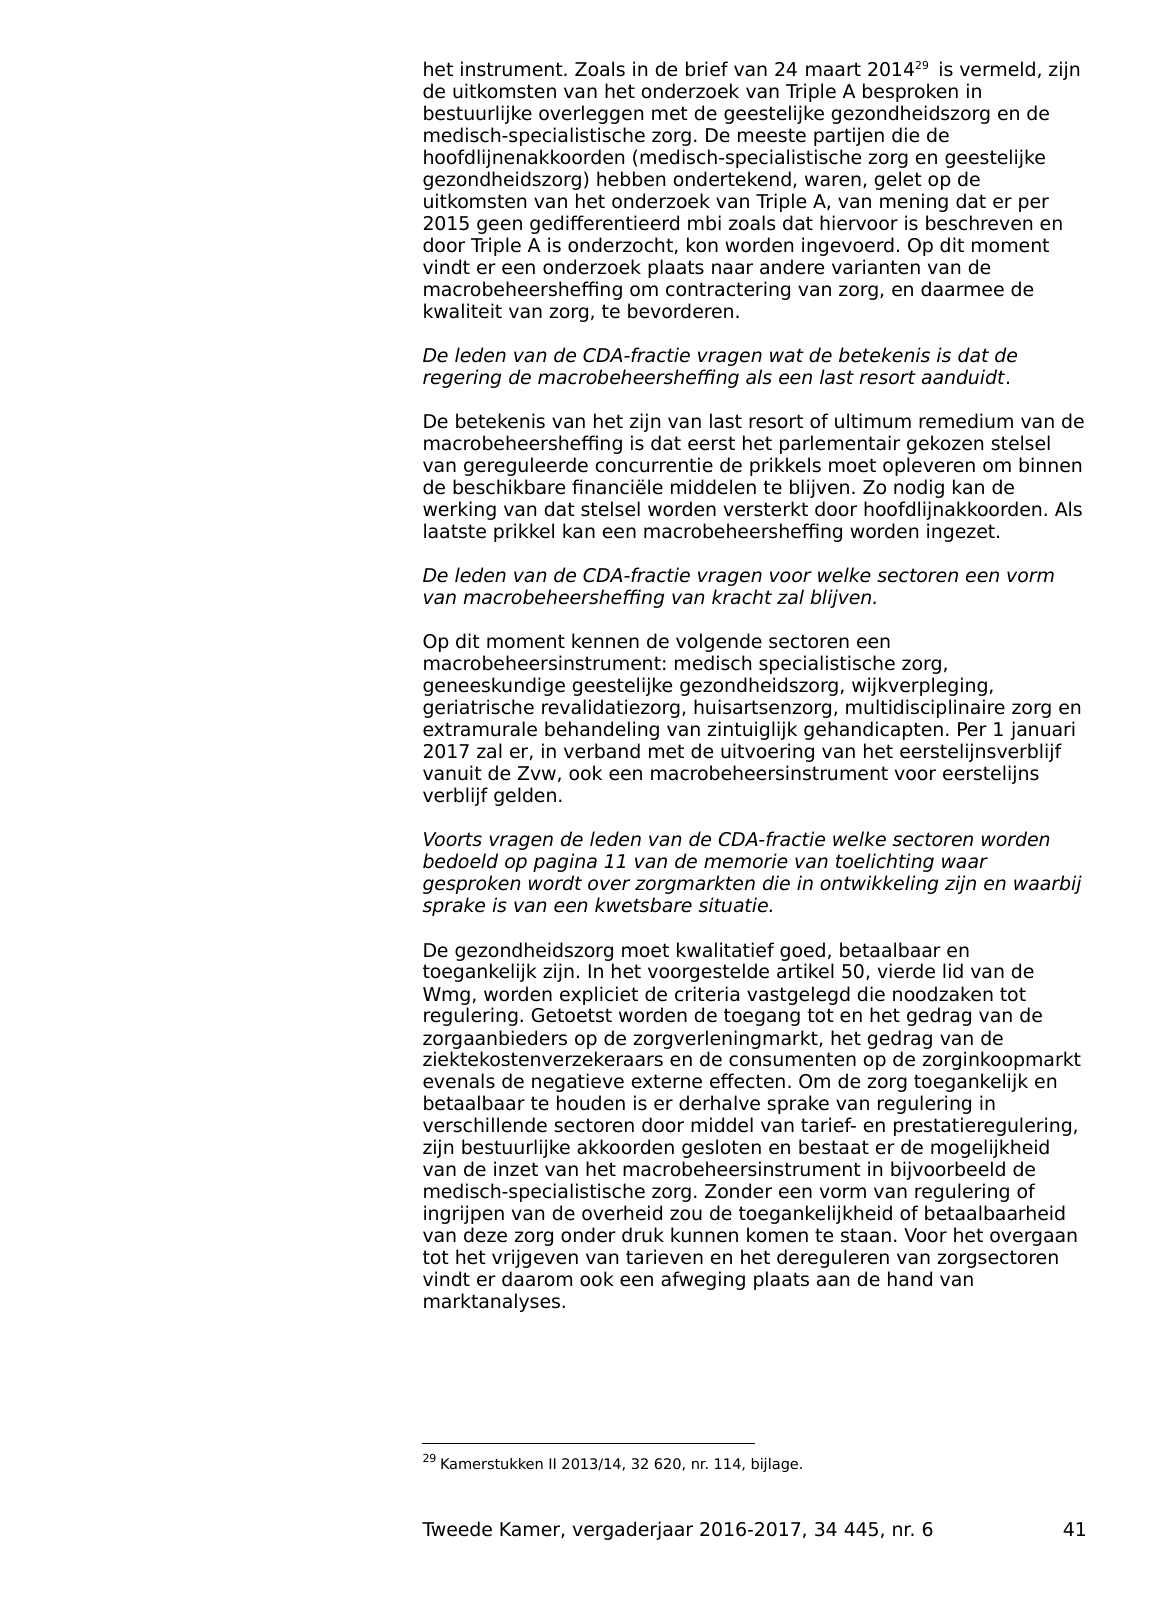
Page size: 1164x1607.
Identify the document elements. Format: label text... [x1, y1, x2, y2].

text het instrument. Zoals in de brief van 24 maart 2014 is vermeld, zijn de uitkomsten van het onderzoek van Triple A besproken in bestuurlijke overleggen met de geestelijke gezondheidszorg en de medisch-specialistische zorg. De meeste partijen die de hoofdlijnenakkoorden (medisch-specialistische zorg en geestelijke gezondheidszorg) hebben ondertekend, waren, gelet op de uitkomsten van het onderzoek van Triple A, van mening dat er per 2015 geen gedifferentieerd mbi zoals dat hiervoor is beschreven en door Triple A is onderzocht, kon worden ingevoerd. Op dit moment vindt er een onderzoek plaats naar andere varianten van de macrobeheersheffing om contractering van zorg, en daarmee de kwaliteit van zorg, te bevorderen. [422, 59, 1087, 323]
text De leden van de CDA-fractie vragen voor welke sectoren een vorm van macrobeheersheffing van kracht zal blijven. [422, 565, 1087, 609]
text Op dit moment kennen de volgende sectoren een macrobeheersinstrument: medisch specialistische zorg, geneeskundige geestelijke gezondheidszorg, wijkverpleging, geriatrische revalidatiezorg, huisartsenzorg, multidisciplinaire zorg en extramurale behandeling van zintuiglijk gehandicapten. Per 1 januari 2017 zal er, in verband met de uitvoering van het eerstelijnsverblijf vanuit de Zvw, ook een macrobeheersinstrument voor eerstelijns verblijf gelden. [422, 631, 1087, 807]
text De leden van de CDA-fractie vragen wat de betekenis is dat de regering de macrobeheersheffing als een last resort aanduidt. [422, 345, 1087, 389]
text De gezondheidszorg moet kwalitatief goed, betaalbaar en toegankelijk zijn. In het voorgestelde artikel 50, vierde lid van de Wmg, worden expliciet de criteria vastgelegd die noodzaken tot regulering. Getoetst worden de toegang tot en het gedrag van de zorgaanbieders op de zorgverleningmarkt, het gedrag van de ziektekostenverzekeraars en de consumenten op de zorginkoopmarkt evenals de negatieve externe effecten. Om de zorg toegankelijk en betaalbaar te houden is er derhalve sprake van regulering in verschillende sectoren door middel van tarief- en prestatieregulering, zijn bestuurlijke akkoorden gesloten en bestaat er de mogelijkheid van de inzet van het macrobeheersinstrument in bijvoorbeeld de medisch-specialistische zorg. Zonder een vorm van regulering of ingrijpen van de overheid zou de toegankelijkheid of betaalbaarheid van deze zorg onder druk kunnen komen te staan. Voor het overgaan tot het vrijgeven van tarieven en het dereguleren van zorgsectoren vindt er daarom ook een afweging plaats aan de hand van marktanalyses. [422, 939, 1087, 1313]
text Voorts vragen de leden van de CDA-fractie welke sectoren worden bedoeld op pagina 11 van de memorie van toelichting waar gesproken wordt over zorgmarkten die in ontwikkeling zijn en waarbij sprake is van een kwetsbare situatie. [422, 829, 1087, 917]
text Kamerstukken II 2013/14, 32 620, nr. 114, bijlage. [422, 1452, 1087, 1474]
text De betekenis van het zijn van last resort of ultimum remedium van de macrobeheersheffing is dat eerst het parlementair gekozen stelsel van gereguleerde concurrentie de prikkels moet opleveren om binnen de beschikbare financiële middelen te blijven. Zo nodig kan de werking van dat stelsel worden versterkt door hoofdlijnakkoorden. Als laatste prikkel kan een macrobeheersheffing worden ingezet. [422, 411, 1087, 543]
